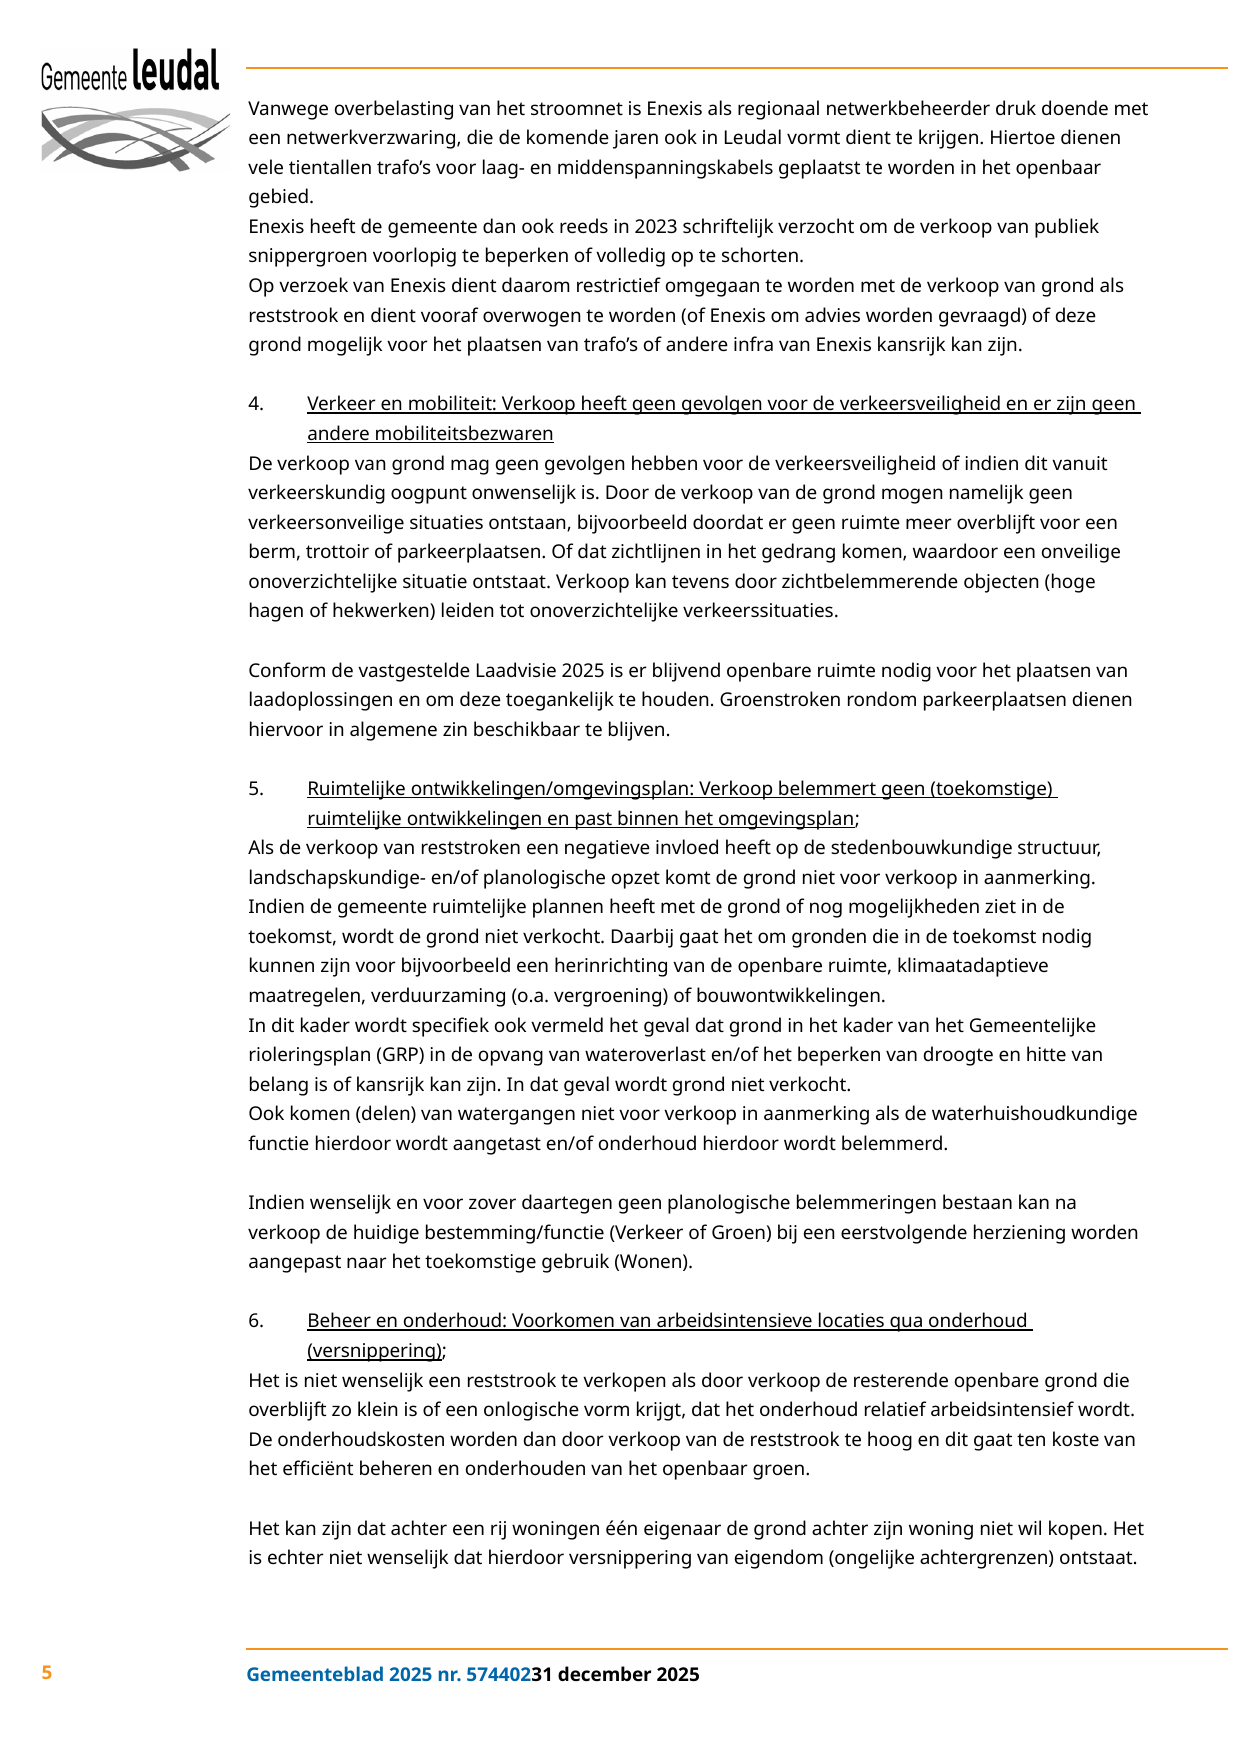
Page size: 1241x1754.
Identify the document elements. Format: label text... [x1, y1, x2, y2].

text In dit kader wordt specifiek ook vermeld het geval dat grond in het kader van het Gemeentelijke rioleringsplan (GRP) in de opvang van wateroverlast en/of het beperken van droogte en hitte van belang is of kansrijk kan zijn. In dat geval wordt grond niet verkocht. [248, 1012, 1152, 1097]
list Ruimtelijke ontwikkelingen/omgevingsplan: Verkoop belemmert geen (toekomstige) ruimtelijke ontwikkelingen en past binnen het omgevingsplan; [248, 775, 1152, 831]
text Op verzoek van Enexis dient daarom restrictief omgegaan te worden met de verkoop van grond als reststrook en dient vooraf overwogen te worden (of Enexis om advies worden gevraagd) of deze grond mogelijk voor het plaatsen van trafo’s of andere infra van Enexis kansrijk kan zijn. [248, 272, 1152, 357]
text Indien wenselijk en voor zover daartegen geen planologische belemmeringen bestaan kan na verkoop de huidige bestemming/functie (Verkeer of Groen) bij een eerstvolgende herziening worden aangepast naar het toekomstige gebruik (Wonen). [248, 1189, 1152, 1274]
text Ook komen (delen) van watergangen niet voor verkoop in aanmerking als de waterhuishoudkundige functie hierdoor wordt aangetast en/of onderhoud hierdoor wordt belemmerd. [248, 1101, 1152, 1156]
text Als de verkoop van reststroken een negatieve invloed heeft op de stedenbouwkundige structuur, landschapskundige- en/of planologische opzet komt de grond niet voor verkoop in aanmerking. [248, 834, 1152, 890]
text Het is niet wenselijk een reststrook te verkopen als door verkoop de resterende openbare grond die overblijft zo klein is of een onlogische vorm krijgt, dat het onderhoud relatief arbeidsintensief wordt. De onderhoudskosten worden dan door verkoop van de reststrook te hoog en dit gaat ten koste van het efficiënt beheren en onderhouden van het openbaar groen. [248, 1367, 1152, 1481]
list Beheer en onderhoud: Voorkomen van arbeidsintensieve locaties qua onderhoud (versnippering); [248, 1308, 1152, 1363]
text Vanwege overbelasting van het stroomnet is Enexis als regionaal netwerkbeheerder druk doende met een netwerkverzwaring, die de komende jaren ook in Leudal vormt dient te krijgen. Hiertoe dienen vele tientallen trafo’s voor laag- en middenspanningskabels geplaatst te worden in het openbaar gebied. [248, 95, 1152, 209]
text Het kan zijn dat achter een rij woningen één eigenaar de grond achter zijn woning niet wil kopen. Het is echter niet wenselijk dat hierdoor versnippering van eigendom (ongelijke achtergrenzen) ontstaat. [248, 1515, 1152, 1570]
text De verkoop van grond mag geen gevolgen hebben voor de verkeersveiligheid of indien dit vanuit verkeerskundig oogpunt onwenselijk is. Door de verkoop van de grond mogen namelijk geen verkeersonveilige situaties ontstaan, bijvoorbeeld doordat er geen ruimte meer overblijft voor een berm, trottoir of parkeerplaatsen. Of dat zichtlijnen in het gedrang komen, waardoor een onveilige onoverzichtelijke situatie ontstaat. Verkoop kan tevens door zichtbelemmerende objecten (hoge hagen of hekwerken) leiden tot onoverzichtelijke verkeerssituaties. [248, 450, 1152, 623]
text Enexis heeft de gemeente dan ook reeds in 2023 schriftelijk verzocht om de verkoop van publiek snippergroen voorlopig te beperken of volledig op te schorten. [248, 213, 1152, 268]
text Indien de gemeente ruimtelijke plannen heeft met de grond of nog mogelijkheden ziet in de toekomst, wordt de grond niet verkocht. Daarbij gaat het om gronden die in de toekomst nodig kunnen zijn voor bijvoorbeeld een herinrichting van de openbare ruimte, klimaatadaptieve maatregelen, verduurzaming (o.a. vergroening) of bouwontwikkelingen. [248, 893, 1152, 1008]
picture [41, 47, 231, 172]
list Verkeer en mobiliteit: Verkoop heeft geen gevolgen voor de verkeersveiligheid en er zijn geen andere mobiliteitsbezwaren [248, 391, 1152, 446]
text Conform de vastgestelde Laadvisie 2025 is er blijvend openbare ruimte nodig voor het plaatsen van laadoplossingen en om deze toegankelijk te houden. Groenstroken rondom parkeerplaatsen dienen hiervoor in algemene zin beschikbaar te blijven. [248, 657, 1152, 742]
